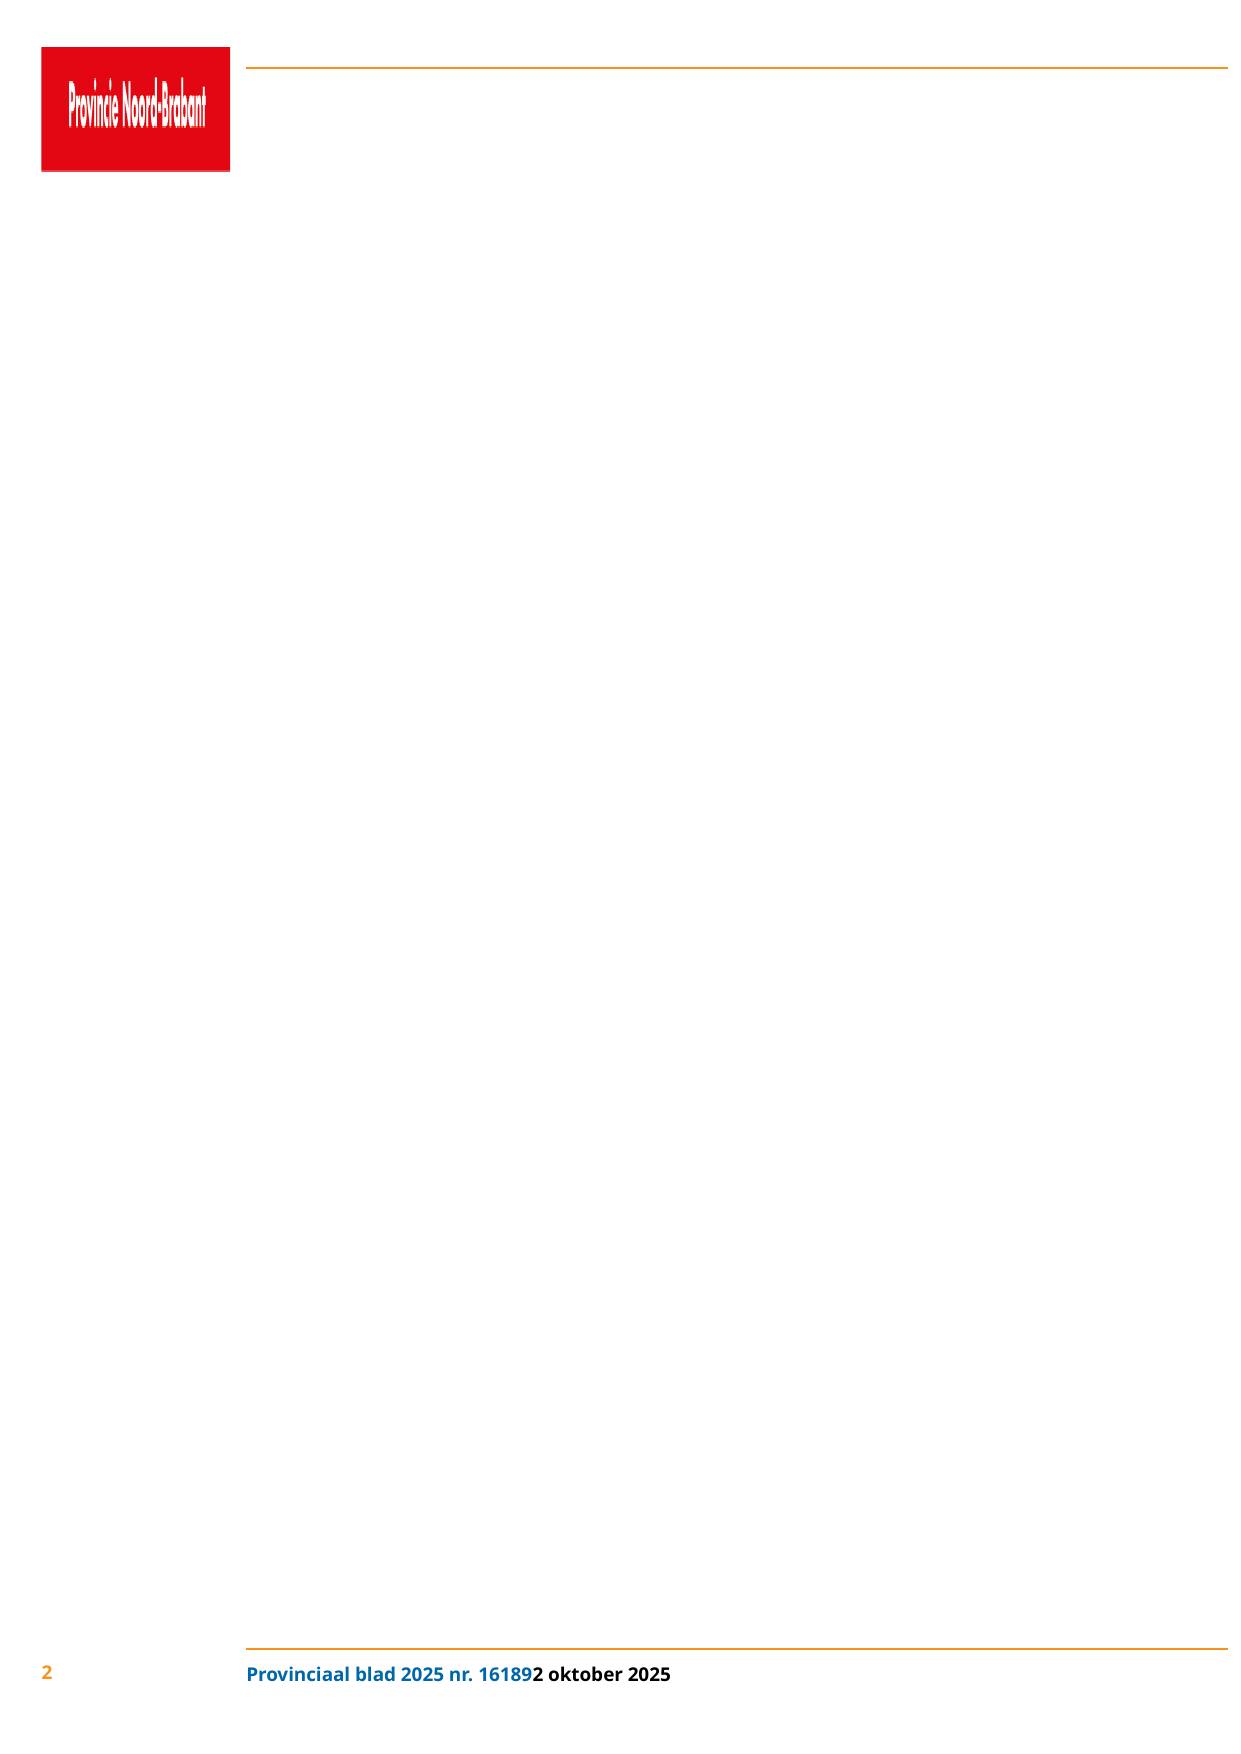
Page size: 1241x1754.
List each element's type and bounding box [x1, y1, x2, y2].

picture [41, 47, 231, 172]
